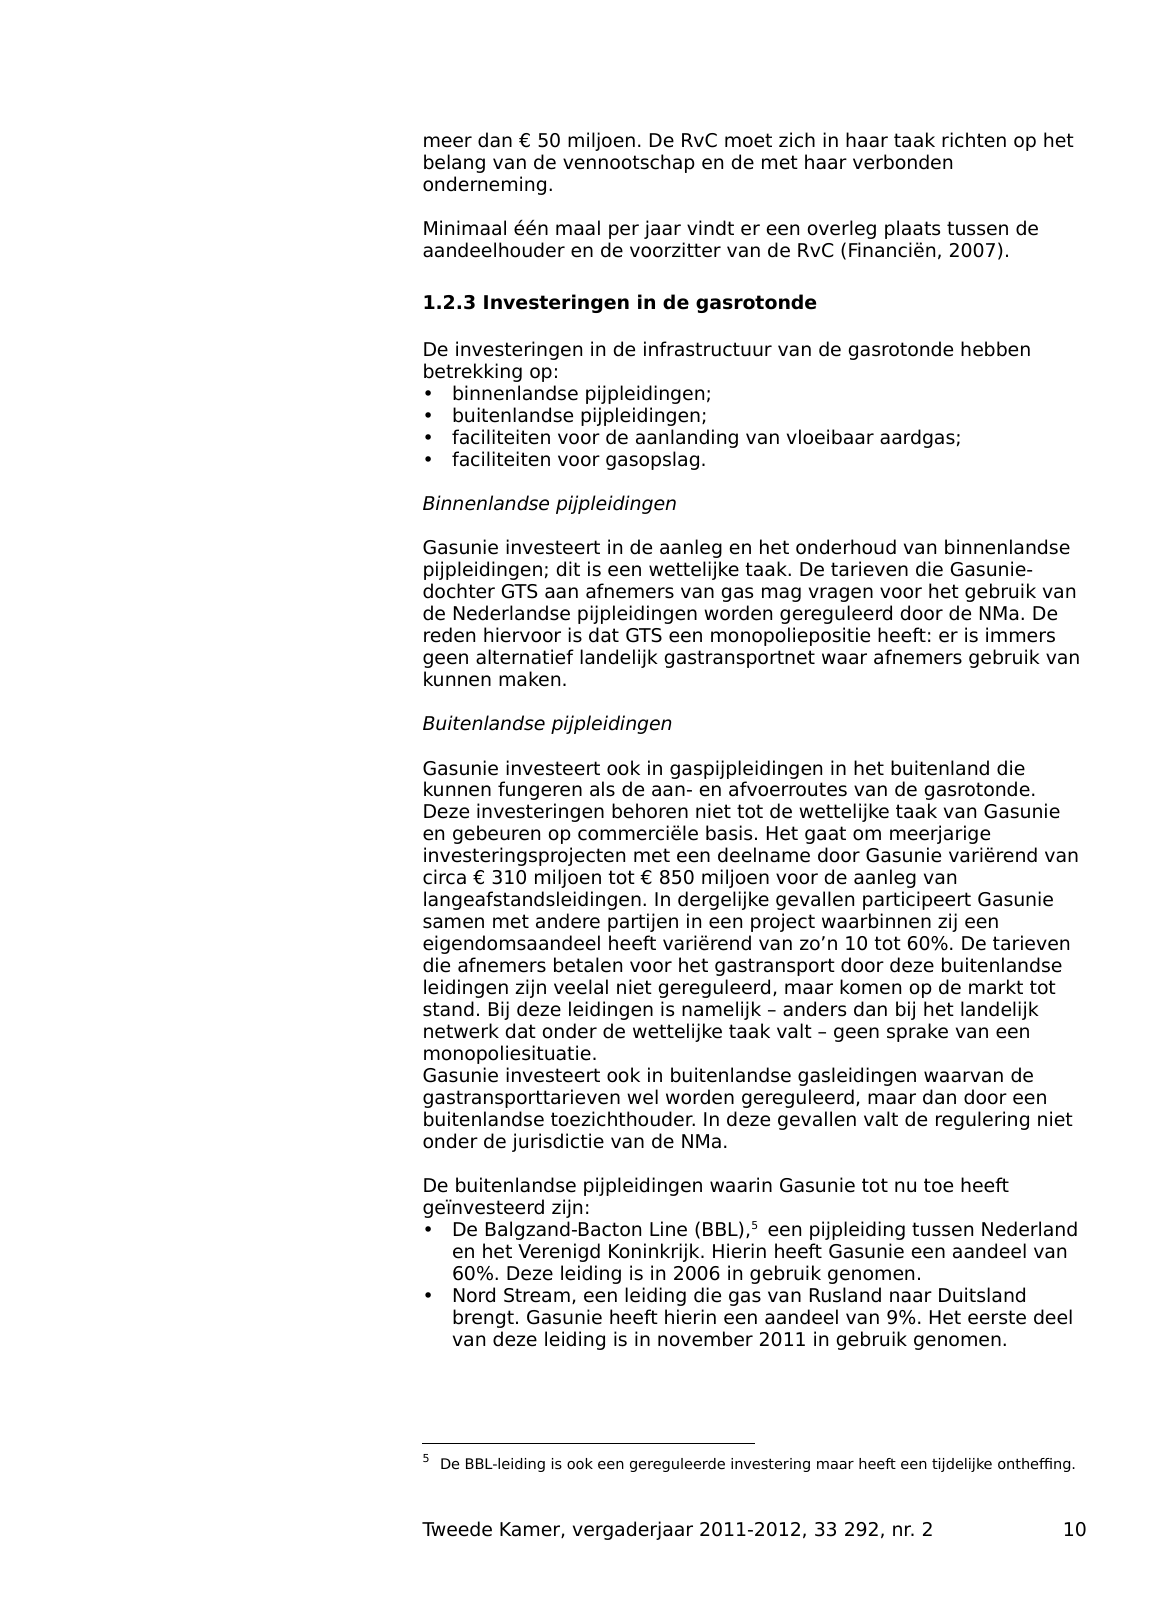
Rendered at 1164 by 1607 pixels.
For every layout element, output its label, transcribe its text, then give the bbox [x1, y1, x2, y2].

text meer dan € 50 miljoen. De RvC moet zich in haar taak richten op het belang van de vennootschap en de met haar verbonden onderneming. [422, 130, 1087, 196]
text • De Balgzand-Bacton Line (BBL), een pijpleiding tussen Nederland en het Verenigd Koninkrijk. Hierin heeft Gasunie een aandeel van 60%. Deze leiding is in 2006 in gebruik genomen. [422, 1219, 1087, 1285]
text • faciliteiten voor gasopslag. [422, 449, 1087, 471]
text • Nord Stream, een leiding die gas van Rusland naar Duitsland brengt. Gasunie heeft hierin een aandeel van 9%. Het eerste deel van deze leiding is in november 2011 in gebruik genomen. [422, 1285, 1087, 1351]
text Gasunie investeert ook in gaspijpleidingen in het buitenland die kunnen fungeren als de aan- en afvoerroutes van de gasrotonde. Deze investeringen behoren niet tot de wettelijke taak van Gasunie en gebeuren op commerciële basis. Het gaat om meerjarige investeringsprojecten met een deelname door Gasunie variërend van circa € 310 miljoen tot € 850 miljoen voor de aanleg van langeafstandsleidingen. In dergelijke gevallen participeert Gasunie samen met andere partijen in een project waarbinnen zij een eigendomsaandeel heeft variërend van zo’n 10 tot 60%. De tarieven die afnemers betalen voor het gastransport door deze buitenlandse leidingen zijn veelal niet gereguleerd, maar komen op de markt tot stand. Bij deze leidingen is namelijk – anders dan bij het landelijk netwerk dat onder de wettelijke taak valt – geen sprake van een monopoliesituatie. [422, 757, 1087, 1065]
text • buitenlandse pijpleidingen; [422, 405, 1087, 427]
text • faciliteiten voor de aanlanding van vloeibaar aardgas; [422, 427, 1087, 449]
text Minimaal één maal per jaar vindt er een overleg plaats tussen de aandeelhouder en de voorzitter van de RvC (Financiën, 2007). [422, 218, 1087, 262]
subtitle Binnenlandse pijpleidingen [422, 493, 1087, 515]
subtitle Buitenlandse pijpleidingen [422, 713, 1087, 735]
text De buitenlandse pijpleidingen waarin Gasunie tot nu toe heeft geïnvesteerd zijn: [422, 1175, 1087, 1219]
subtitle 1.2.3 Investeringen in de gasrotonde [422, 292, 1087, 314]
text Gasunie investeert in de aanleg en het onderhoud van binnenlandse pijpleidingen; dit is een wettelijke taak. De tarieven die Gasunie-dochter GTS aan afnemers van gas mag vragen voor het gebruik van de Nederlandse pijpleidingen worden gereguleerd door de NMa. De reden hiervoor is dat GTS een monopoliepositie heeft: er is immers geen alternatief landelijk gastransportnet waar afnemers gebruik van kunnen maken. [422, 537, 1087, 691]
text • binnenlandse pijpleidingen; [422, 383, 1087, 405]
text Gasunie investeert ook in buitenlandse gasleidingen waarvan de gastransporttarieven wel worden gereguleerd, maar dan door een buitenlandse toezichthouder. In deze gevallen valt de regulering niet onder de jurisdictie van de NMa. [422, 1065, 1087, 1153]
text De BBL-leiding is ook een gereguleerde investering maar heeft een tijdelijke ontheffing. [422, 1452, 1087, 1474]
text De investeringen in de infrastructuur van de gasrotonde hebben betrekking op: [422, 339, 1087, 383]
